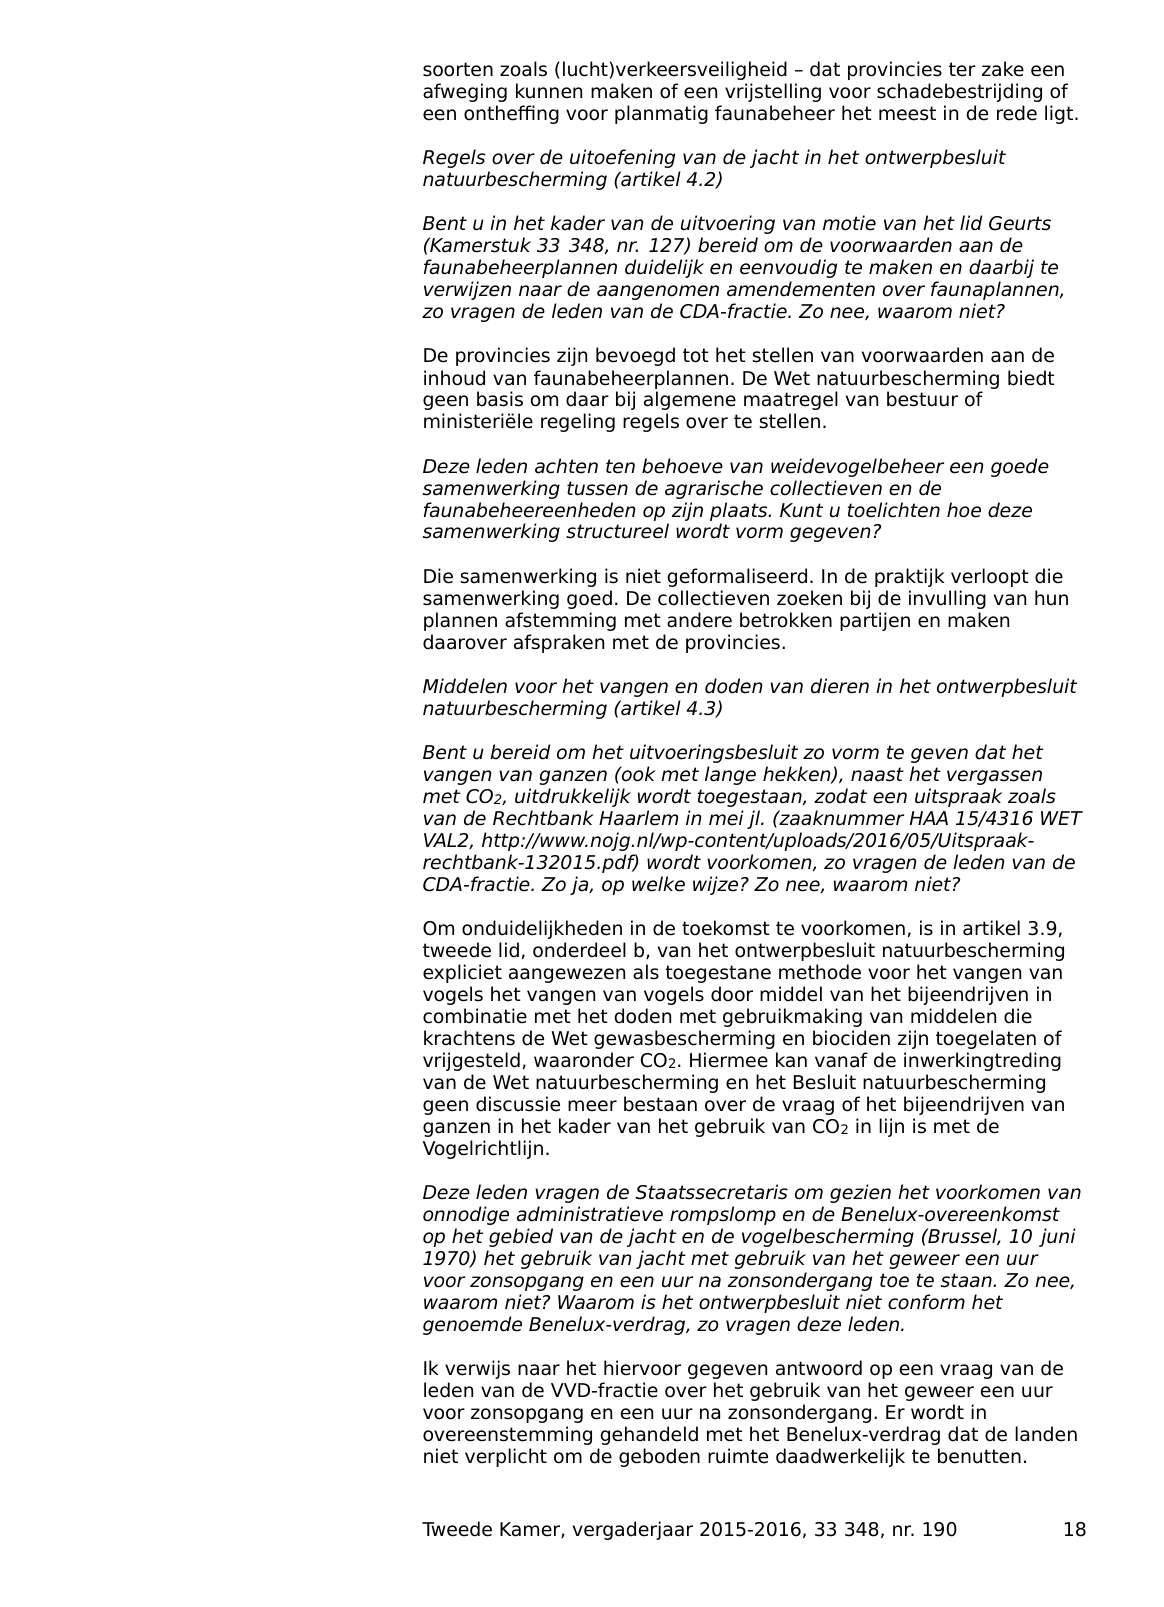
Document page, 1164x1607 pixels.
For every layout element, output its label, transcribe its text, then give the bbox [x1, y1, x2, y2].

text Die samenwerking is niet geformaliseerd. In de praktijk verloopt die samenwerking goed. De collectieven zoeken bij de invulling van hun plannen afstemming met andere betrokken partijen en maken daarover afspraken met de provincies. [422, 566, 1087, 653]
text Deze leden vragen de Staatssecretaris om gezien het voorkomen van onnodige administratieve rompslomp en de Benelux-overeenkomst op het gebied van de jacht en de vogelbescherming (Brussel, 10 juni 1970) het gebruik van jacht met gebruik van het geweer een uur voor zonsopgang en een uur na zonsondergang toe te staan. Zo nee, waarom niet? Waarom is het ontwerpbesluit niet conform het genoemde Benelux-verdrag, zo vragen deze leden. [422, 1182, 1087, 1336]
text De provincies zijn bevoegd tot het stellen van voorwaarden aan de inhoud van faunabeheerplannen. De Wet natuurbescherming biedt geen basis om daar bij algemene maatregel van bestuur of ministeriële regeling regels over te stellen. [422, 345, 1087, 433]
text Ik verwijs naar het hiervoor gegeven antwoord op een vraag van de leden van de VVD-fractie over het gebruik van het geweer een uur voor zonsopgang en een uur na zonsondergang. Er wordt in overeenstemming gehandeld met het Benelux-verdrag dat de landen niet verplicht om de geboden ruimte daadwerkelijk te benutten. [422, 1358, 1087, 1468]
text Om onduidelijkheden in de toekomst te voorkomen, is in artikel 3.9, tweede lid, onderdeel b, van het ontwerpbesluit natuurbescherming expliciet aangewezen als toegestane methode voor het vangen van vogels het vangen van vogels door middel van het bijeendrijven in combinatie met het doden met gebruikmaking van middelen die krachtens de Wet gewasbescherming en biociden zijn toegelaten of vrijgesteld, waaronder CO2. Hiermee kan vanaf de inwerkingtreding van de Wet natuurbescherming en het Besluit natuurbescherming geen discussie meer bestaan over de vraag of het bijeendrijven van ganzen in het kader van het gebruik van CO2 in lijn is met de Vogelrichtlijn. [422, 918, 1087, 1160]
text Bent u in het kader van de uitvoering van motie van het lid Geurts (Kamerstuk 33 348, nr. 127) bereid om de voorwaarden aan de faunabeheerplannen duidelijk en eenvoudig te maken en daarbij te verwijzen naar de aangenomen amendementen over faunaplannen, zo vragen de leden van de CDA-fractie. Zo nee, waarom niet? [422, 213, 1087, 323]
subtitle Regels over de uitoefening van de jacht in het ontwerpbesluit natuurbescherming (artikel 4.2) [422, 147, 1087, 191]
subtitle Middelen voor het vangen en doden van dieren in het ontwerpbesluit natuurbescherming (artikel 4.3) [422, 676, 1087, 720]
text Deze leden achten ten behoeve van weidevogelbeheer een goede samenwerking tussen de agrarische collectieven en de faunabeheereenheden op zijn plaats. Kunt u toelichten hoe deze samenwerking structureel wordt vorm gegeven? [422, 456, 1087, 543]
text soorten zoals (lucht)verkeersveiligheid – dat provincies ter zake een afweging kunnen maken of een vrijstelling voor schadebestrijding of een ontheffing voor planmatig faunabeheer het meest in de rede ligt. [422, 59, 1087, 125]
text Bent u bereid om het uitvoeringsbesluit zo vorm te geven dat het vangen van ganzen (ook met lange hekken), naast het vergassen met CO2, uitdrukkelijk wordt toegestaan, zodat een uitspraak zoals van de Rechtbank Haarlem in mei jl. (zaaknummer HAA 15/4316 WET VAL2, http://www.nojg.nl/wp-content/uploads/2016/05/Uitspraak-rechtbank-132015.pdf) wordt voorkomen, zo vragen de leden van de CDA-fractie. Zo ja, op welke wijze? Zo nee, waarom niet? [422, 742, 1087, 896]
